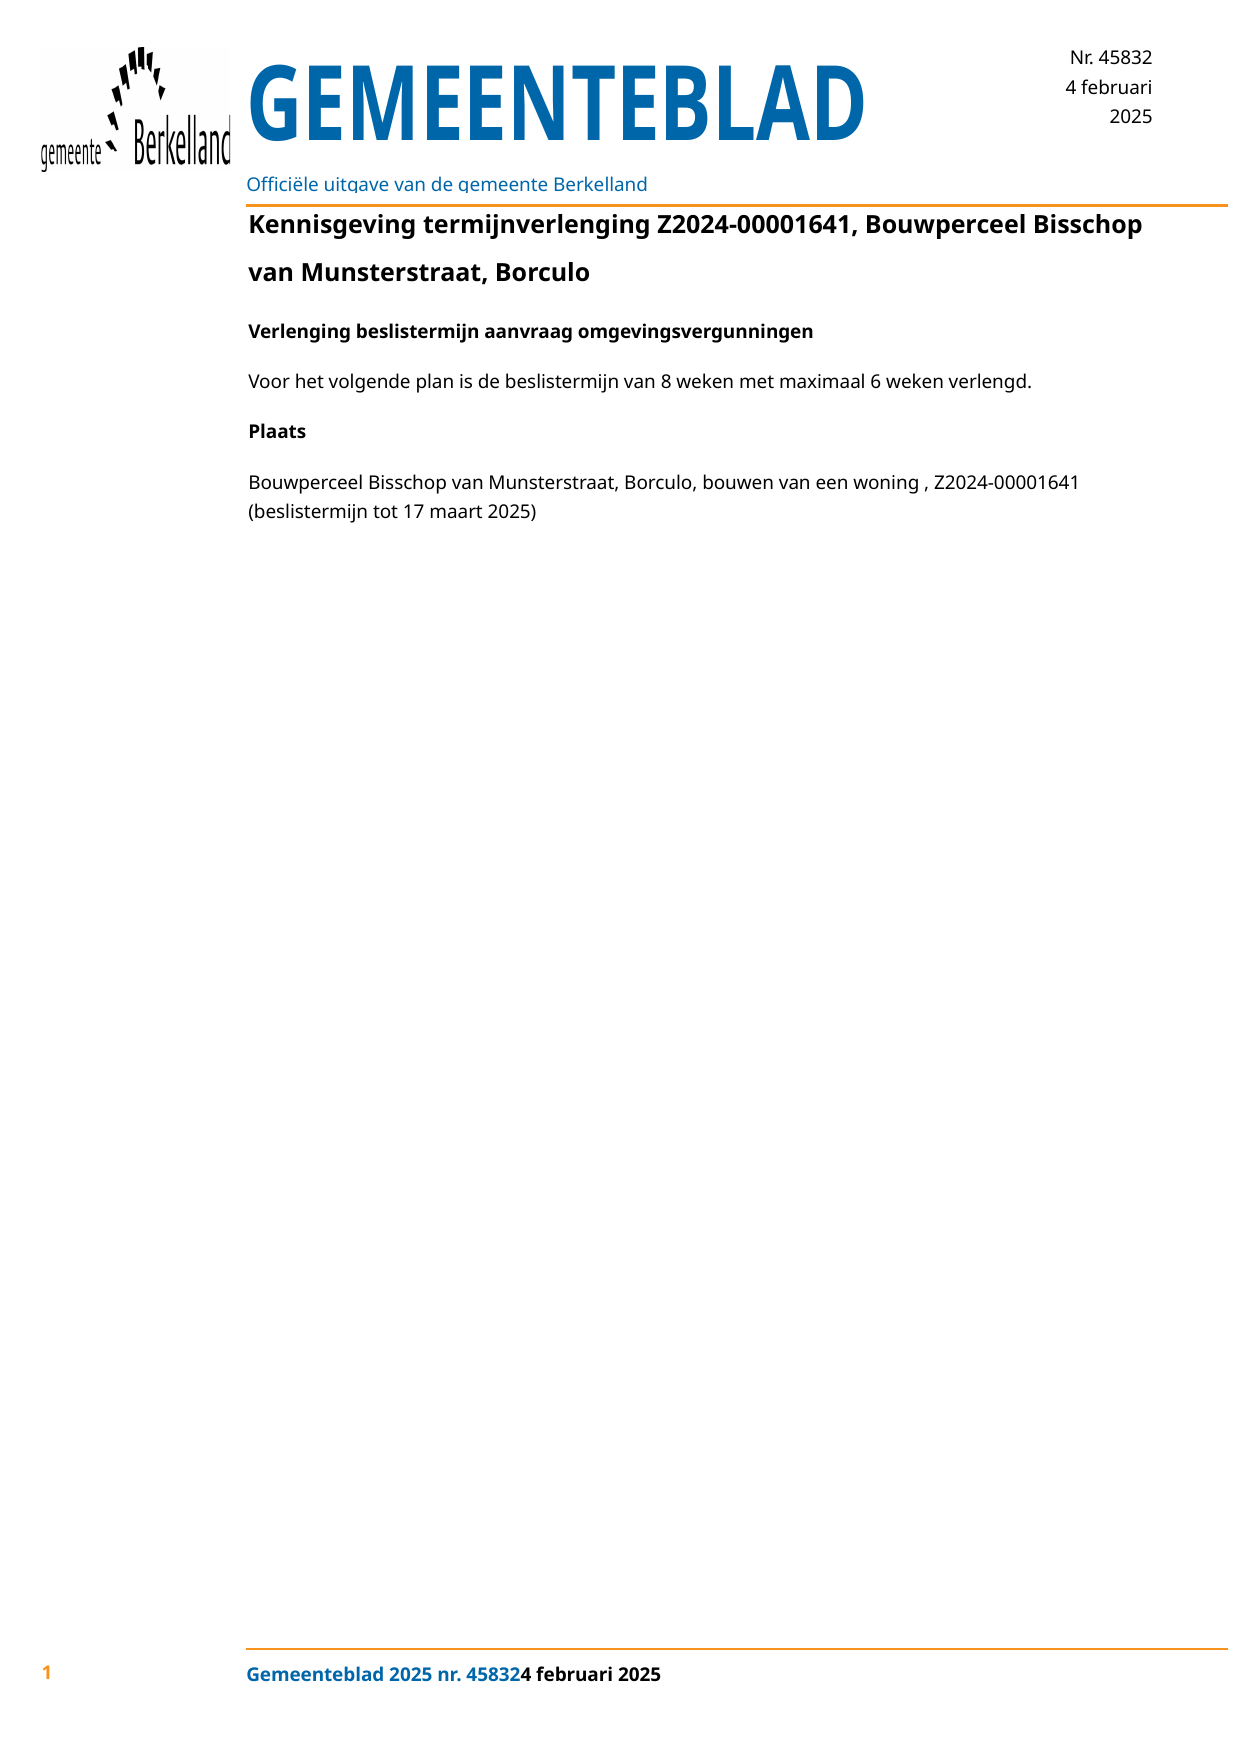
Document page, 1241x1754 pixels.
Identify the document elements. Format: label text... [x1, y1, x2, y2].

text Voor het volgende plan is de beslistermijn van 8 weken met maximaal 6 weken verlengd. [248, 368, 1152, 394]
text Verlenging beslistermijn aanvraag omgevingsvergunningen [248, 318, 1152, 344]
text Kennisgeving termijnverlenging Z2024-00001641, Bouwperceel Bisschop van Munsterstraat, Borculo [248, 207, 1152, 288]
text Bouwperceel Bisschop van Munsterstraat, Borculo, bouwen van een woning , Z2024-00001641 (beslistermijn tot 17 maart 2025) [248, 469, 1152, 524]
text Plaats [248, 419, 1152, 444]
picture [41, 47, 231, 172]
